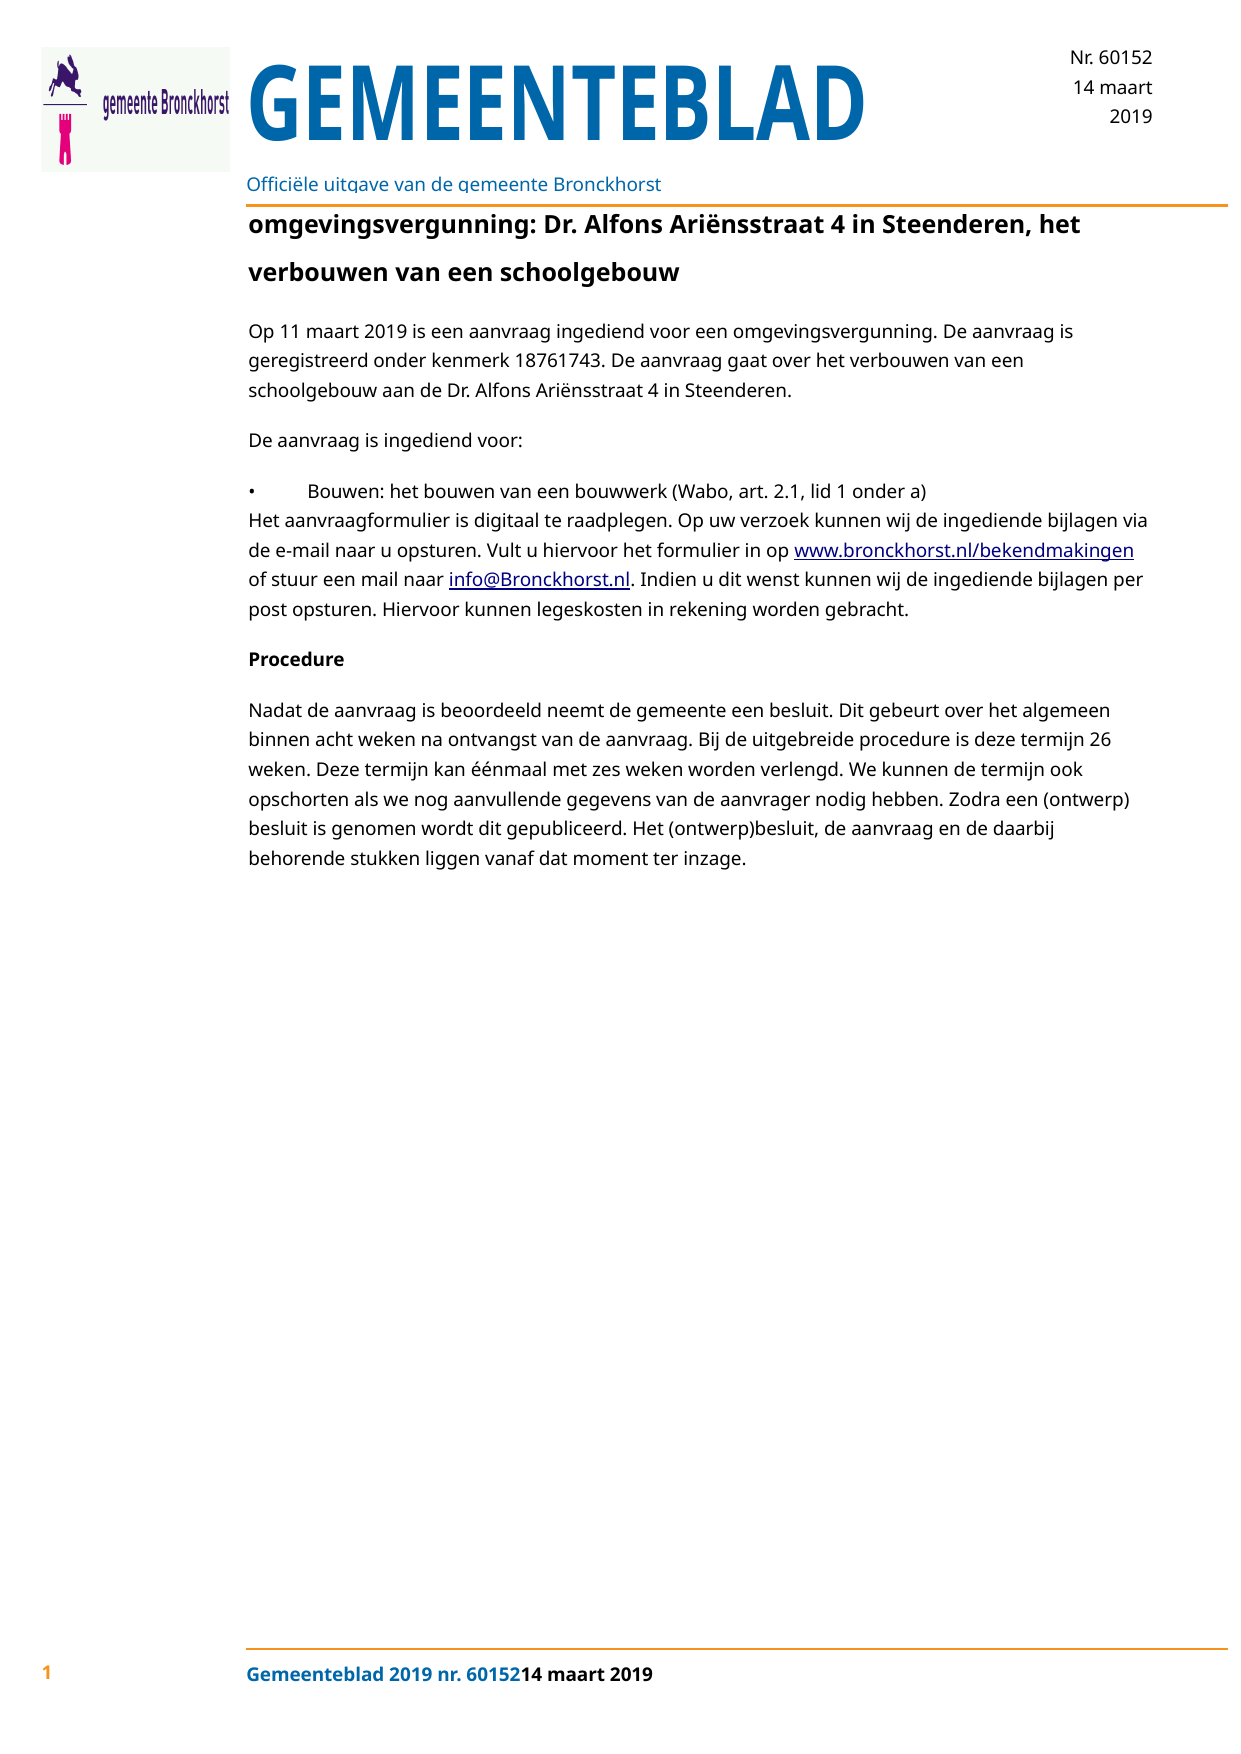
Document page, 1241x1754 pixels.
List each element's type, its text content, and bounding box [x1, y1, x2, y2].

picture [41, 47, 231, 172]
text omgevingsvergunning: Dr. Alfons Ariënsstraat 4 in Steenderen, het verbouwen van een schoolgebouw [248, 207, 1152, 288]
text Het aanvraagformulier is digitaal te raadplegen. Op uw verzoek kunnen wij de ingediende bijlagen via de e-mail naar u opsturen. Vult u hiervoor het formulier in op www.bronckhorst.nl/bekendmakingen of stuur een mail naar info@Bronckhorst.nl. Indien u dit wenst kunnen wij de ingediende bijlagen per post opsturen. Hiervoor kunnen legeskosten in rekening worden gebracht. [248, 507, 1152, 622]
text Procedure [248, 647, 1152, 672]
text Op 11 maart 2019 is een aanvraag ingediend voor een omgevingsvergunning. De aanvraag is geregistreerd onder kenmerk 18761743. De aanvraag gaat over het verbouwen van een schoolgebouw aan de Dr. Alfons Ariënsstraat 4 in Steenderen. [248, 318, 1152, 403]
list Bouwen: het bouwen van een bouwwerk (Wabo, art. 2.1, lid 1 onder a) [248, 478, 1152, 504]
text Nadat de aanvraag is beoordeeld neemt de gemeente een besluit. Dit gebeurt over het algemeen binnen acht weken na ontvangst van de aanvraag. Bij de uitgebreide procedure is deze termijn 26 weken. Deze termijn kan éénmaal met zes weken worden verlengd. We kunnen de termijn ook opschorten als we nog aanvullende gegevens van de aanvrager nodig hebben. Zodra een (ontwerp) besluit is genomen wordt dit gepubliceerd. Het (ontwerp)besluit, de aanvraag en de daarbij behorende stukken liggen vanaf dat moment ter inzage. [248, 697, 1152, 871]
text De aanvraag is ingediend voor: [248, 427, 1152, 453]
